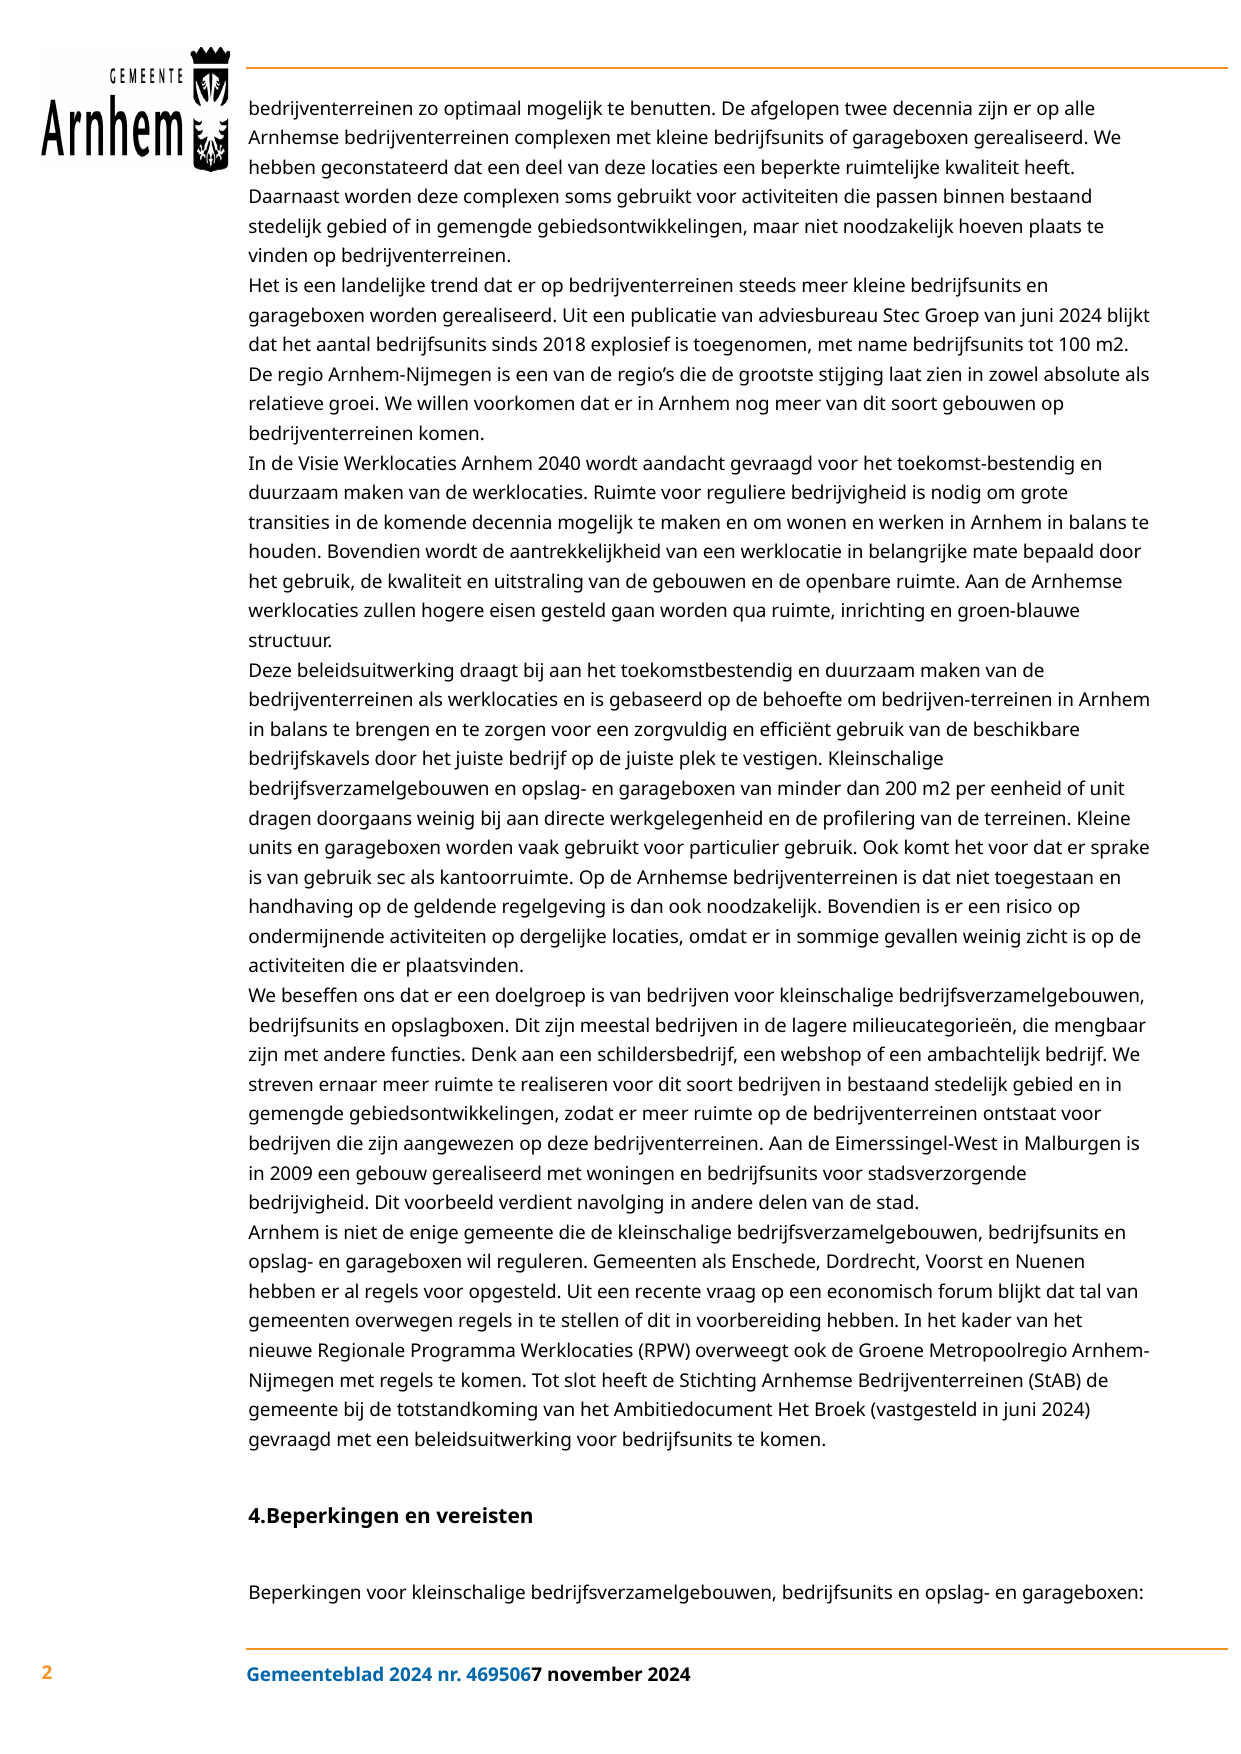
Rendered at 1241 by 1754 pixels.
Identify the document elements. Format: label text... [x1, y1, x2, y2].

text In de Visie Werklocaties Arnhem 2040 wordt aandacht gevraagd voor het toekomst-bestendig en duurzaam maken van de werklocaties. Ruimte voor reguliere bedrijvigheid is nodig om grote transities in de komende decennia mogelijk te maken en om wonen en werken in Arnhem in balans te houden. Bovendien wordt de aantrekkelijkheid van een werklocatie in belangrijke mate bepaald door het gebruik, de kwaliteit en uitstraling van de gebouwen en de openbare ruimte. Aan de Arnhemse werklocaties zullen hogere eisen gesteld gaan worden qua ruimte, inrichting en groen-blauwe structuur. [248, 450, 1152, 653]
text Deze beleidsuitwerking draagt bij aan het toekomstbestendig en duurzaam maken van de bedrijventerreinen als werklocaties en is gebaseerd op de behoefte om bedrijven-terreinen in Arnhem in balans te brengen en te zorgen voor een zorgvuldig en efficiënt gebruik van de beschikbare bedrijfskavels door het juiste bedrijf op de juiste plek te vestigen. Kleinschalige bedrijfsverzamelgebouwen en opslag- en garageboxen van minder dan 200 m2 per eenheid of unit dragen doorgaans weinig bij aan directe werkgelegenheid en de profilering van de terreinen. Kleine units en garageboxen worden vaak gebruikt voor particulier gebruik. Ook komt het voor dat er sprake is van gebruik sec als kantoorruimte. Op de Arnhemse bedrijventerreinen is dat niet toegestaan en handhaving op de geldende regelgeving is dan ook noodzakelijk. Bovendien is er een risico op ondermijnende activiteiten op dergelijke locaties, omdat er in sommige gevallen weinig zicht is op de activiteiten die er plaatsvinden. [248, 657, 1152, 978]
text Het is een landelijke trend dat er op bedrijventerreinen steeds meer kleine bedrijfsunits en garageboxen worden gerealiseerd. Uit een publicatie van adviesbureau Stec Groep van juni 2024 blijkt dat het aantal bedrijfsunits sinds 2018 explosief is toegenomen, met name bedrijfsunits tot 100 m2. De regio Arnhem-Nijmegen is een van de regio’s die de grootste stijging laat zien in zowel absolute als relatieve groei. We willen voorkomen dat er in Arnhem nog meer van dit soort gebouwen op bedrijventerreinen komen. [248, 272, 1152, 446]
text We beseffen ons dat er een doelgroep is van bedrijven voor kleinschalige bedrijfsverzamelgebouwen, bedrijfsunits en opslagboxen. Dit zijn meestal bedrijven in de lagere milieucategorieën, die mengbaar zijn met andere functies. Denk aan een schildersbedrijf, een webshop of een ambachtelijk bedrijf. We streven ernaar meer ruimte te realiseren voor dit soort bedrijven in bestaand stedelijk gebied en in gemengde gebiedsontwikkelingen, zodat er meer ruimte op de bedrijventerreinen ontstaat voor bedrijven die zijn aangewezen op deze bedrijventerreinen. Aan de Eimerssingel-West in Malburgen is in 2009 een gebouw gerealiseerd met woningen en bedrijfsunits voor stadsverzorgende bedrijvigheid. Dit voorbeeld verdient navolging in andere delen van de stad. [248, 982, 1152, 1215]
text Arnhem is niet de enige gemeente die de kleinschalige bedrijfsverzamelgebouwen, bedrijfsunits en opslag- en garageboxen wil reguleren. Gemeenten als Enschede, Dordrecht, Voorst en Nuenen hebben er al regels voor opgesteld. Uit een recente vraag op een economisch forum blijkt dat tal van gemeenten overwegen regels in te stellen of dit in voorbereiding hebben. In het kader van het nieuwe Regionale Programma Werklocaties (RPW) overweegt ook de Groene Metropoolregio Arnhem-Nijmegen met regels te komen. Tot slot heeft de Stichting Arnhemse Bedrijventerreinen (StAB) de gemeente bij de totstandkoming van het Ambitiedocument Het Broek (vastgesteld in juni 2024) gevraagd met een beleidsuitwerking voor bedrijfsunits te komen. [248, 1219, 1152, 1452]
picture [41, 47, 231, 172]
text bedrijventerreinen zo optimaal mogelijk te benutten. De afgelopen twee decennia zijn er op alle Arnhemse bedrijventerreinen complexen met kleine bedrijfsunits of garageboxen gerealiseerd. We hebben geconstateerd dat een deel van deze locaties een beperkte ruimtelijke kwaliteit heeft. Daarnaast worden deze complexen soms gebruikt voor activiteiten die passen binnen bestaand stedelijk gebied of in gemengde gebiedsontwikkelingen, maar niet noodzakelijk hoeven plaats te vinden op bedrijventerreinen. [248, 95, 1152, 268]
text 4.Beperkingen en vereisten [248, 1501, 1152, 1530]
text Beperkingen voor kleinschalige bedrijfsverzamelgebouwen, bedrijfsunits en opslag- en garageboxen: [248, 1579, 1152, 1605]
